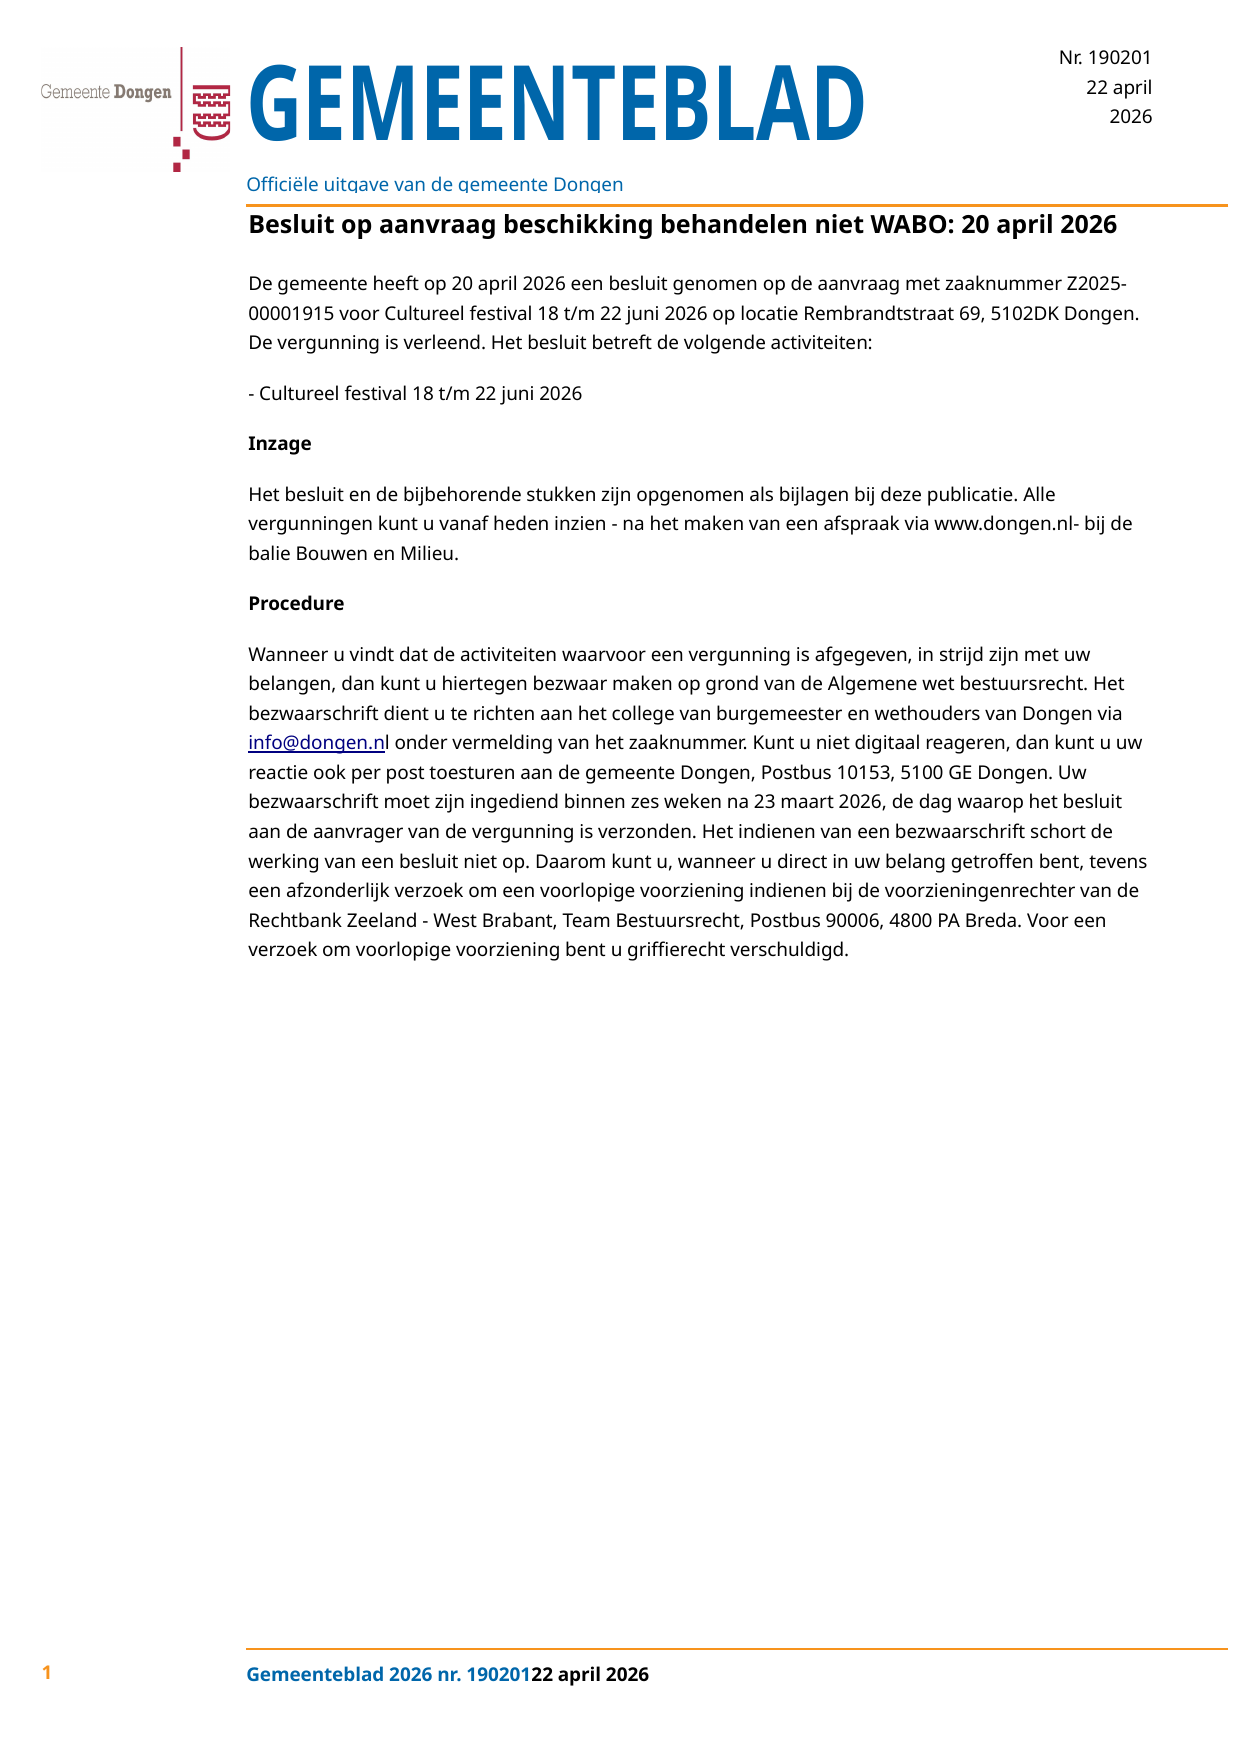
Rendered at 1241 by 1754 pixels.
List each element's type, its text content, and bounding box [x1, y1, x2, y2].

text De gemeente heeft op 20 april 2026 een besluit genomen op de aanvraag met zaaknummer Z2025-00001915 voor Cultureel festival 18 t/m 22 juni 2026 op locatie Rembrandtstraat 69, 5102DK Dongen. De vergunning is verleend. Het besluit betreft de volgende activiteiten: [248, 270, 1152, 355]
text Procedure [248, 590, 1152, 616]
text Besluit op aanvraag beschikking behandelen niet WABO: 20 april 2026 [248, 207, 1152, 241]
text - Cultureel festival 18 t/m 22 juni 2026 [248, 380, 1152, 406]
picture [41, 47, 231, 172]
text Inzage [248, 430, 1152, 456]
text Het besluit en de bijbehorende stukken zijn opgenomen als bijlagen bij deze publicatie. Alle vergunningen kunt u vanaf heden inzien - na het maken van een afspraak via www.dongen.nl- bij de balie Bouwen en Milieu. [248, 481, 1152, 566]
text Wanneer u vindt dat de activiteiten waarvoor een vergunning is afgegeven, in strijd zijn met uw belangen, dan kunt u hiertegen bezwaar maken op grond van de Algemene wet bestuursrecht. Het bezwaarschrift dient u te richten aan het college van burgemeester en wethouders van Dongen via info@dongen.nl onder vermelding van het zaaknummer. Kunt u niet digitaal reageren, dan kunt u uw reactie ook per post toesturen aan de gemeente Dongen, Postbus 10153, 5100 GE Dongen. Uw bezwaarschrift moet zijn ingediend binnen zes weken na 23 maart 2026, de dag waarop het besluit aan de aanvrager van de vergunning is verzonden. Het indienen van een bezwaarschrift schort de werking van een besluit niet op. Daarom kunt u, wanneer u direct in uw belang getroffen bent, tevens een afzonderlijk verzoek om een voorlopige voorziening indienen bij de voorzieningenrechter van de Rechtbank Zeeland - West Brabant, Team Bestuursrecht, Postbus 90006, 4800 PA Breda. Voor een verzoek om voorlopige voorziening bent u griffierecht verschuldigd. [248, 641, 1152, 962]
